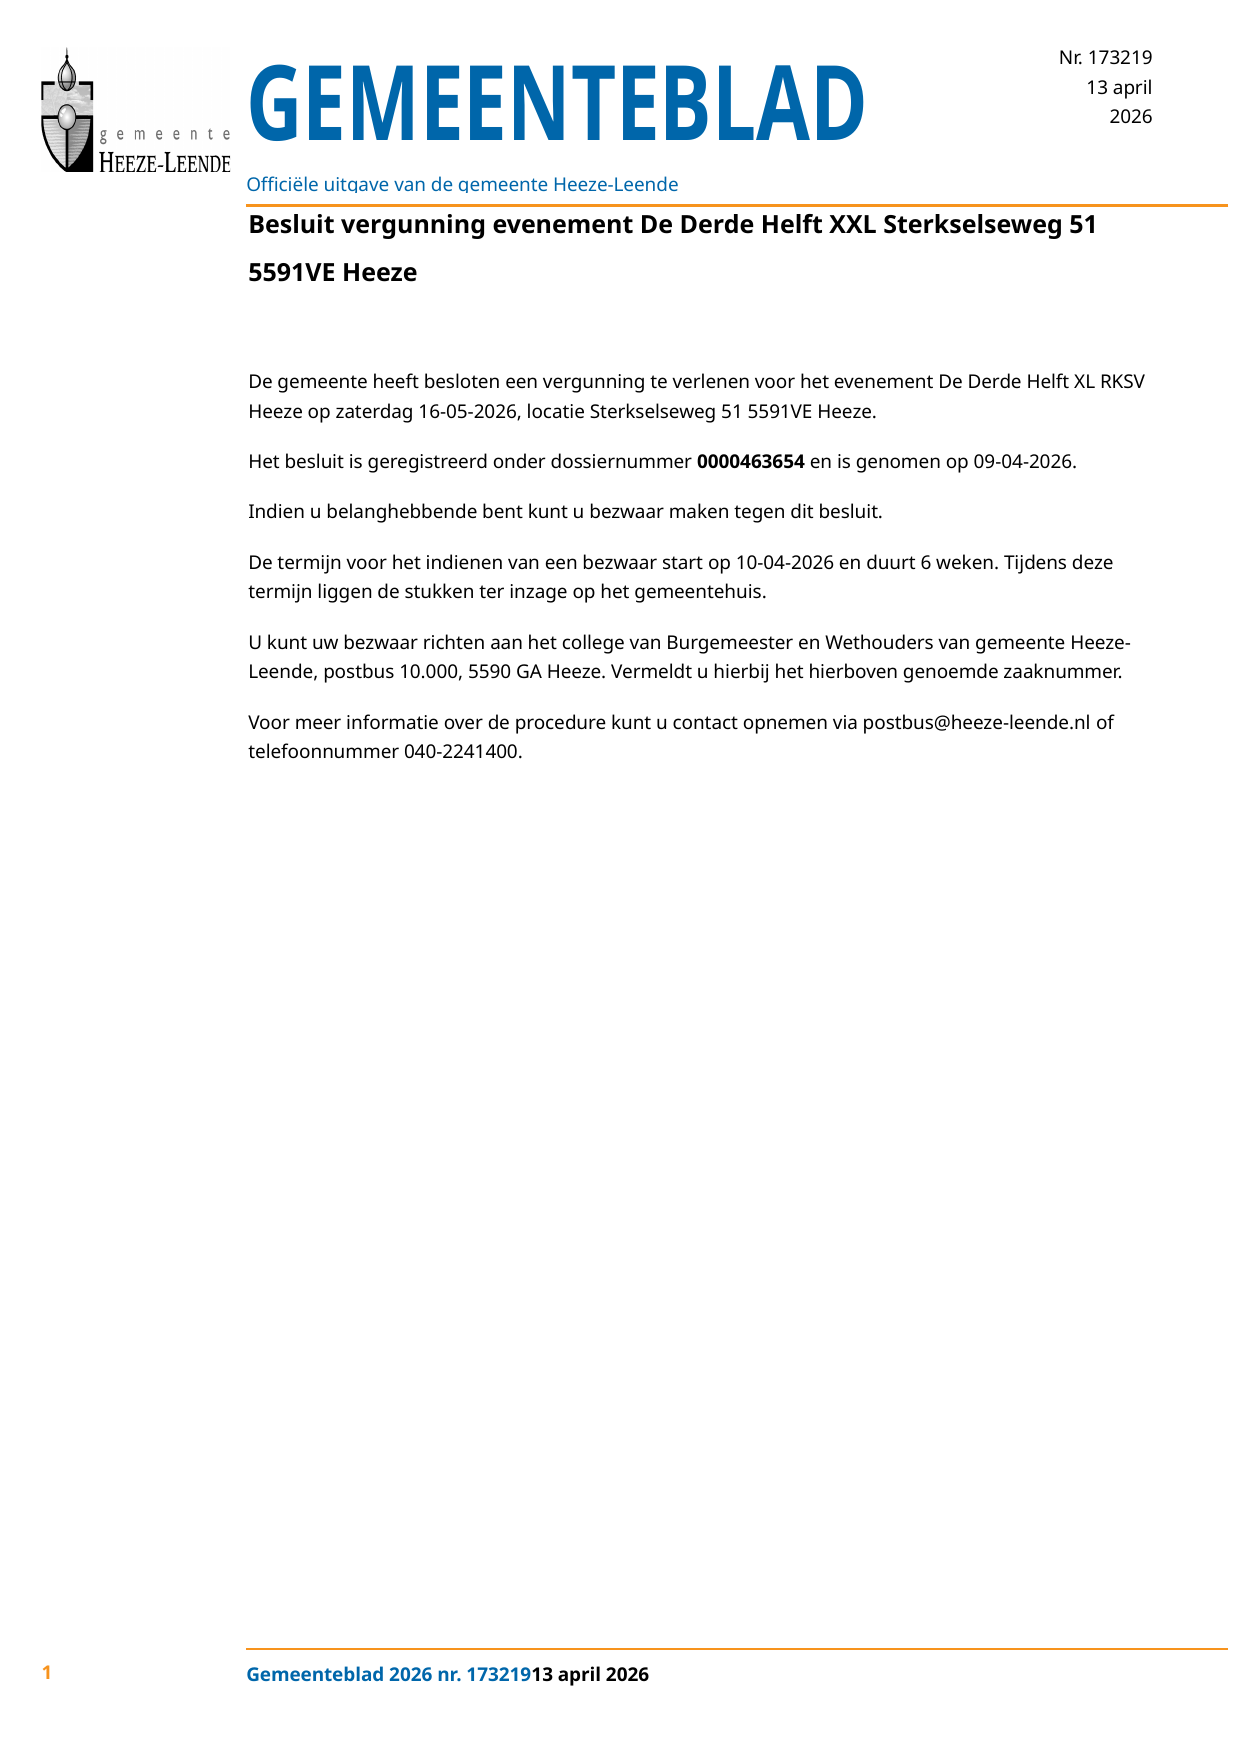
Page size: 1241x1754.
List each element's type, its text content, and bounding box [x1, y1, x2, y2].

text De gemeente heeft besloten een vergunning te verlenen voor het evenement De Derde Helft XL RKSV Heeze op zaterdag 16-05-2026, locatie Sterkselseweg 51 5591VE Heeze. [248, 368, 1152, 424]
picture [41, 47, 231, 172]
text Het besluit is geregistreerd onder dossiernummer 0000463654 en is genomen op 09-04-2026. [248, 448, 1152, 474]
text Voor meer informatie over de procedure kunt u contact opnemen via postbus@heeze-leende.nl of telefoonnummer 040-2241400. [248, 709, 1152, 764]
text Indien u belanghebbende bent kunt u bezwaar maken tegen dit besluit. [248, 499, 1152, 524]
text Besluit vergunning evenement De Derde Helft XXL Sterkselseweg 51 5591VE Heeze [248, 207, 1152, 288]
text De termijn voor het indienen van een bezwaar start op 10-04-2026 en duurt 6 weken. Tijdens deze termijn liggen de stukken ter inzage op het gemeentehuis. [248, 549, 1152, 604]
text U kunt uw bezwaar richten aan het college van Burgemeester en Wethouders van gemeente Heeze-Leende, postbus 10.000, 5590 GA Heeze. Vermeldt u hierbij het hierboven genoemde zaaknummer. [248, 629, 1152, 684]
